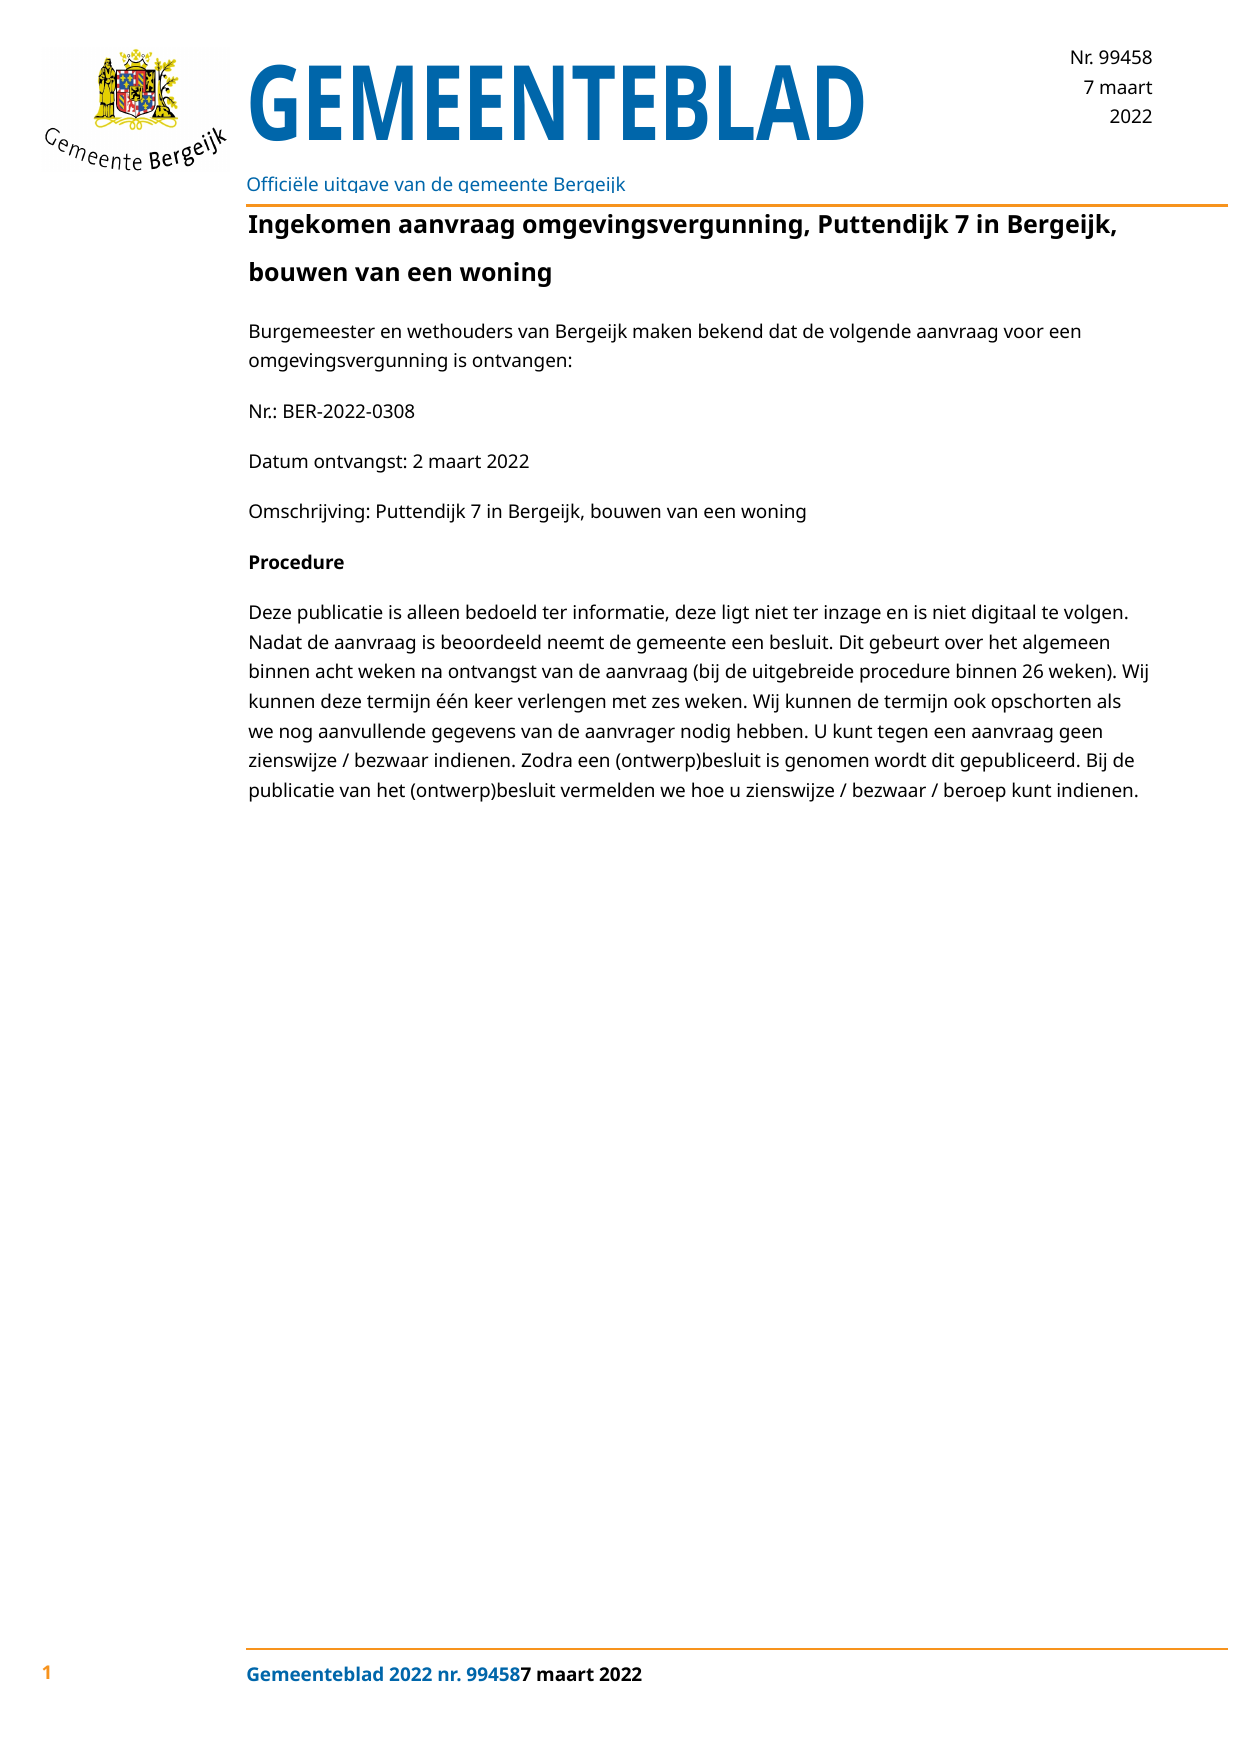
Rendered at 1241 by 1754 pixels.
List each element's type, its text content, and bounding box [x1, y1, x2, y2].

picture [41, 47, 231, 172]
text Procedure [248, 549, 1152, 575]
text Nr.: BER-2022-0308 [248, 398, 1152, 424]
text Datum ontvangst: 2 maart 2022 [248, 448, 1152, 474]
text Burgemeester en wethouders van Bergeijk maken bekend dat de volgende aanvraag voor een omgevingsvergunning is ontvangen: [248, 318, 1152, 373]
text Ingekomen aanvraag omgevingsvergunning, Puttendijk 7 in Bergeijk, bouwen van een woning [248, 207, 1152, 288]
text Deze publicatie is alleen bedoeld ter informatie, deze ligt niet ter inzage en is niet digitaal te volgen. Nadat de aanvraag is beoordeeld neemt de gemeente een besluit. Dit gebeurt over het algemeen binnen acht weken na ontvangst van de aanvraag (bij de uitgebreide procedure binnen 26 weken). Wij kunnen deze termijn één keer verlengen met zes weken. Wij kunnen de termijn ook opschorten als we nog aanvullende gegevens van de aanvrager nodig hebben. U kunt tegen een aanvraag geen zienswijze / bezwaar indienen. Zodra een (ontwerp)besluit is genomen wordt dit gepubliceerd. Bij de publicatie van het (ontwerp)besluit vermelden we hoe u zienswijze / bezwaar / beroep kunt indienen. [248, 599, 1152, 803]
text Omschrijving: Puttendijk 7 in Bergeijk, bouwen van een woning [248, 499, 1152, 524]
